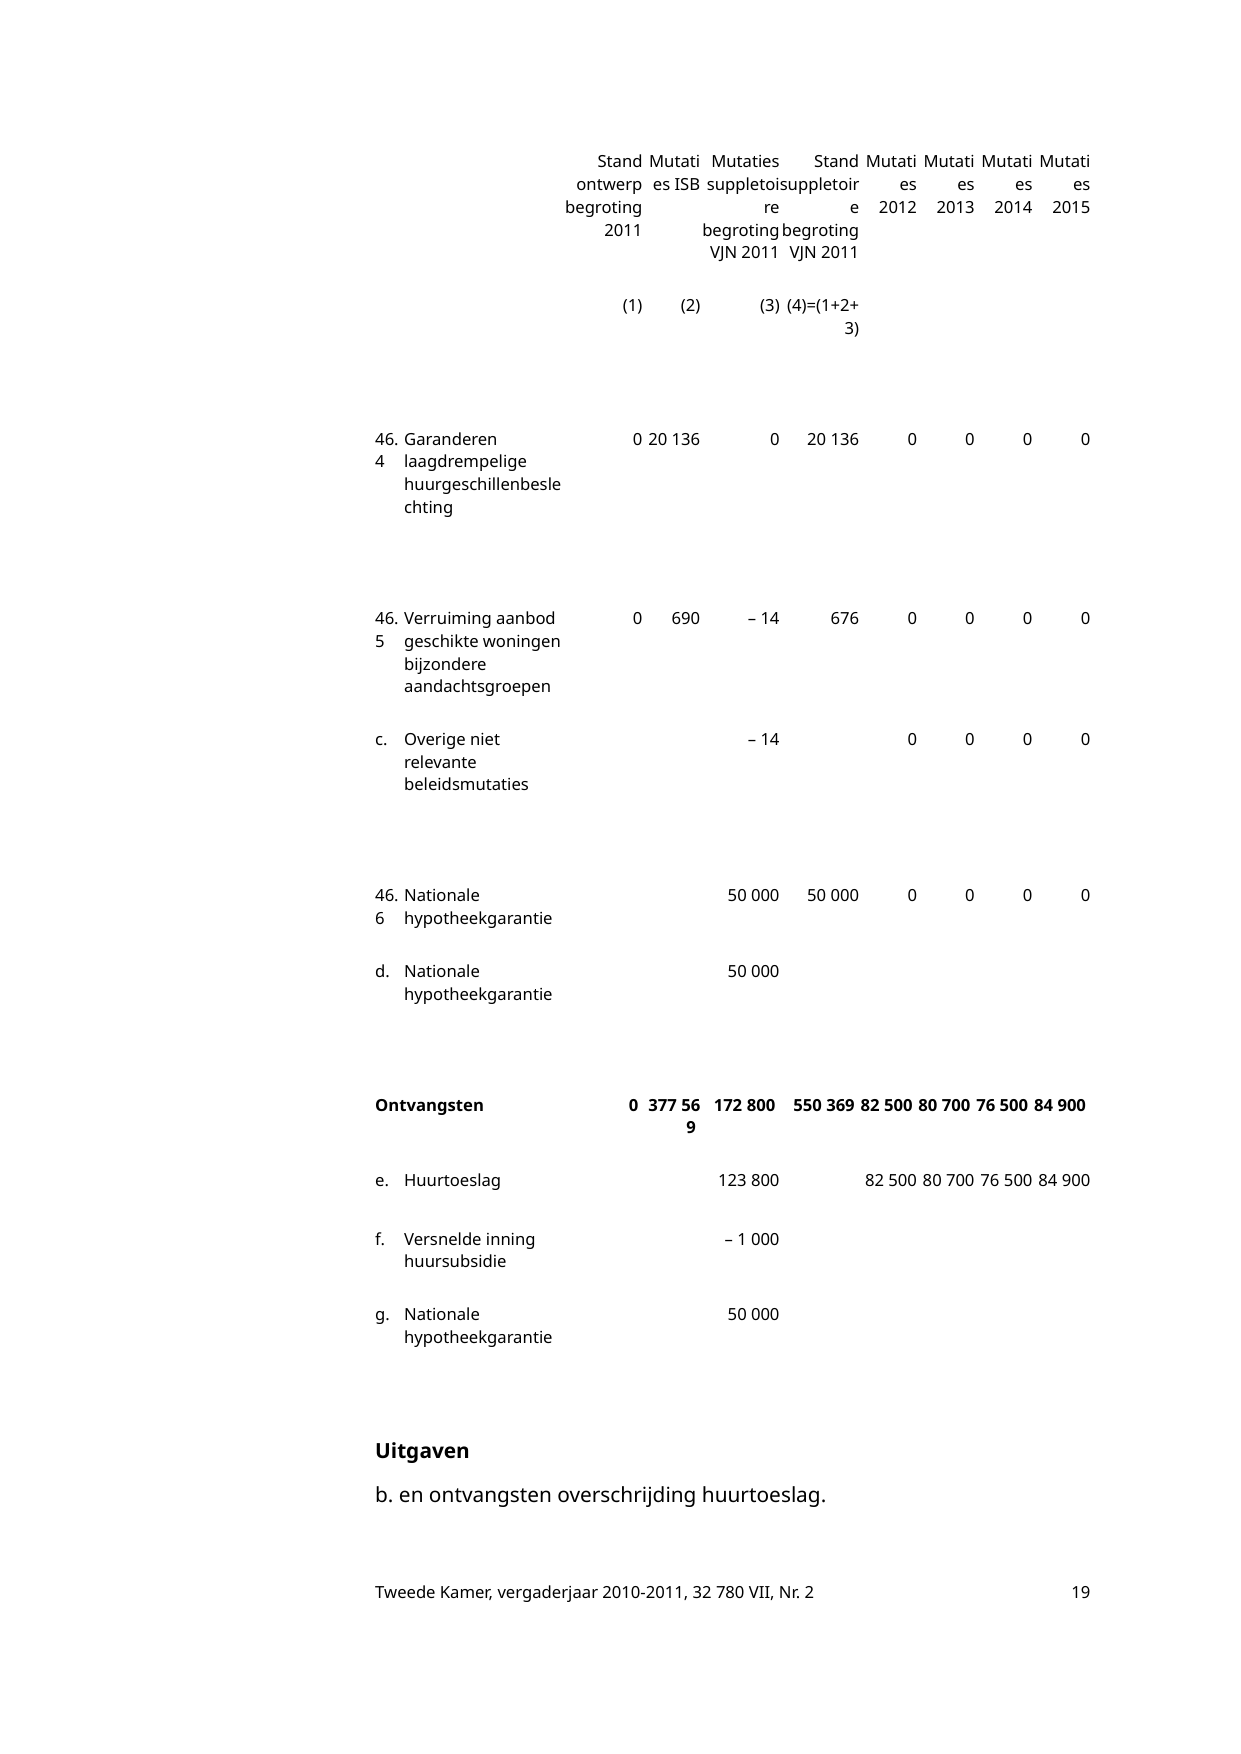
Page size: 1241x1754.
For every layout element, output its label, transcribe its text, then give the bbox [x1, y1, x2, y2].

table_cell [974, 1227, 1032, 1303]
table_cell 46.6 [375, 884, 404, 959]
table_cell d. [375, 960, 404, 1035]
table_cell [917, 1303, 974, 1378]
table_cell [859, 294, 917, 369]
table_cell Versnelde inning huursubsidie [404, 1227, 563, 1303]
table_cell 84 900 [1032, 1093, 1090, 1169]
table_cell [642, 1169, 700, 1227]
table_cell Garanderen laagdrempelige huurgeschillenbeslechting [404, 428, 563, 548]
table_cell 0 [563, 428, 642, 548]
table_cell 0 [859, 607, 917, 727]
table_cell 0 [917, 607, 974, 727]
table_cell [375, 826, 404, 884]
table_cell [642, 1227, 700, 1303]
table_header [404, 150, 563, 293]
table_cell [974, 294, 1032, 369]
table_cell [642, 960, 700, 1035]
table_cell [974, 1035, 1032, 1093]
table_cell (2) [642, 294, 700, 369]
table_cell [1032, 1227, 1090, 1303]
table_cell 80 700 [917, 1093, 974, 1169]
table_cell [563, 1227, 642, 1303]
table_cell 80 700 [917, 1169, 974, 1227]
table_cell [859, 548, 917, 607]
table_cell [859, 1227, 917, 1303]
table_cell [974, 960, 1032, 1035]
table_cell [700, 826, 779, 884]
table_header Mutaties 2012 [859, 150, 917, 293]
table_cell [779, 1303, 859, 1378]
table_cell [974, 548, 1032, 607]
table_cell 0 [563, 607, 642, 727]
table_cell [563, 884, 642, 959]
table_header Mutaties 2014 [974, 150, 1032, 293]
table_cell e. [375, 1169, 404, 1227]
table_header Stand ontwerp begroting 2011 [563, 150, 642, 293]
table_cell [642, 826, 700, 884]
table_cell 50 000 [779, 884, 859, 959]
table_cell [779, 826, 859, 884]
table_cell 0 [974, 428, 1032, 548]
table_cell 0 [917, 884, 974, 959]
table_cell 20 136 [779, 428, 859, 548]
table_cell [917, 369, 974, 427]
table_cell [642, 728, 700, 826]
table_cell [563, 1303, 642, 1378]
table_cell 690 [642, 607, 700, 727]
table_cell 76 500 [974, 1169, 1032, 1227]
table_cell 0 [1032, 728, 1090, 826]
table_cell [779, 369, 859, 427]
table_cell [779, 1035, 859, 1093]
table_cell [563, 960, 642, 1035]
table_cell 0 [859, 728, 917, 826]
table_cell [917, 1227, 974, 1303]
table_cell [404, 294, 563, 369]
table_cell [779, 728, 859, 826]
table_cell 46.4 [375, 428, 404, 548]
table_cell [700, 1035, 779, 1093]
table_cell 0 [1032, 607, 1090, 727]
table_cell 0 [859, 884, 917, 959]
table_cell [974, 1303, 1032, 1378]
text Uitgaven [375, 1436, 1090, 1465]
table_cell [404, 826, 563, 884]
table_cell [404, 548, 563, 607]
table_cell [642, 884, 700, 959]
table_cell [642, 1035, 700, 1093]
table_header Stand suppletoire begroting VJN 2011 [779, 150, 859, 293]
table_cell [859, 369, 917, 427]
table_cell [1032, 369, 1090, 427]
table_cell 76 500 [974, 1093, 1032, 1169]
table_header [375, 150, 404, 293]
table_cell [563, 728, 642, 826]
table_cell 0 [563, 1093, 642, 1169]
text b. en ontvangsten overschrijding huurtoeslag. [375, 1480, 1090, 1508]
table_cell [404, 369, 563, 427]
table_cell 123 800 [700, 1169, 779, 1227]
table_cell 20 136 [642, 428, 700, 548]
table_cell [974, 826, 1032, 884]
table_cell Nationale hypotheekgarantie [404, 884, 563, 959]
table_header Mutaties suppletoire begroting VJN 2011 [700, 150, 779, 293]
table_cell 172 800 [700, 1093, 779, 1169]
table_cell [779, 548, 859, 607]
table_cell [563, 1035, 642, 1093]
table_cell 82 500 [859, 1169, 917, 1227]
table_cell [1032, 826, 1090, 884]
table_cell 550 369 [779, 1093, 859, 1169]
table_cell [563, 1169, 642, 1227]
table_cell [917, 826, 974, 884]
table_cell [375, 1035, 404, 1093]
table_cell Verruiming aanbod geschikte woningen bijzondere aandachtsgroepen [404, 607, 563, 727]
table_cell 0 [700, 428, 779, 548]
table_cell Huurtoeslag [404, 1169, 563, 1227]
table_cell [642, 369, 700, 427]
table_header Mutaties ISB [642, 150, 700, 293]
table_cell 0 [917, 728, 974, 826]
table_cell [917, 960, 974, 1035]
table_cell [779, 1169, 859, 1227]
table_header Mutaties 2015 [1032, 150, 1090, 293]
table_cell 0 [974, 884, 1032, 959]
table_cell g. [375, 1303, 404, 1378]
table_cell [375, 294, 404, 369]
table_cell 50 000 [700, 960, 779, 1035]
table_cell (3) [700, 294, 779, 369]
table_cell [779, 960, 859, 1035]
table_cell c. [375, 728, 404, 826]
table_cell 676 [779, 607, 859, 727]
table_cell [859, 960, 917, 1035]
table_cell [1032, 1303, 1090, 1378]
table_cell [700, 548, 779, 607]
table_cell [375, 548, 404, 607]
table_cell Nationale hypotheekgarantie [404, 1303, 563, 1378]
table_cell [859, 1035, 917, 1093]
table_cell Overige niet relevante beleidsmutaties [404, 728, 563, 826]
table_cell [917, 1035, 974, 1093]
table_cell [642, 1303, 700, 1378]
table_cell [1032, 294, 1090, 369]
table_header Mutaties 2013 [917, 150, 974, 293]
table_cell f. [375, 1227, 404, 1303]
table_cell [859, 826, 917, 884]
table_cell 0 [1032, 884, 1090, 959]
table_cell – 14 [700, 728, 779, 826]
table_cell 50 000 [700, 884, 779, 959]
table_cell – 14 [700, 607, 779, 727]
table_cell 84 900 [1032, 1169, 1090, 1227]
table_cell 50 000 [700, 1303, 779, 1378]
table_cell [404, 1035, 563, 1093]
table_cell 46.5 [375, 607, 404, 727]
table_cell [917, 548, 974, 607]
table_cell 0 [917, 428, 974, 548]
table_cell 377 569 [642, 1093, 700, 1169]
table_cell 0 [974, 607, 1032, 727]
table_cell [375, 369, 404, 427]
table_cell [563, 369, 642, 427]
table_cell Ontvangsten [375, 1093, 563, 1169]
table_cell (1) [563, 294, 642, 369]
table_cell (4)=(1+2+3) [779, 294, 859, 369]
table_cell [1032, 1035, 1090, 1093]
table_cell [1032, 960, 1090, 1035]
table_cell [779, 1227, 859, 1303]
table_cell [642, 548, 700, 607]
table_cell 82 500 [859, 1093, 917, 1169]
table_cell – 1 000 [700, 1227, 779, 1303]
table_cell [974, 369, 1032, 427]
table_cell 0 [1032, 428, 1090, 548]
table_cell [1032, 548, 1090, 607]
table_cell [859, 1303, 917, 1378]
table_cell [917, 294, 974, 369]
table_cell 0 [974, 728, 1032, 826]
table_cell [563, 548, 642, 607]
table_cell Nationale hypotheekgarantie [404, 960, 563, 1035]
table_cell 0 [859, 428, 917, 548]
table_cell [700, 369, 779, 427]
table_cell [563, 826, 642, 884]
